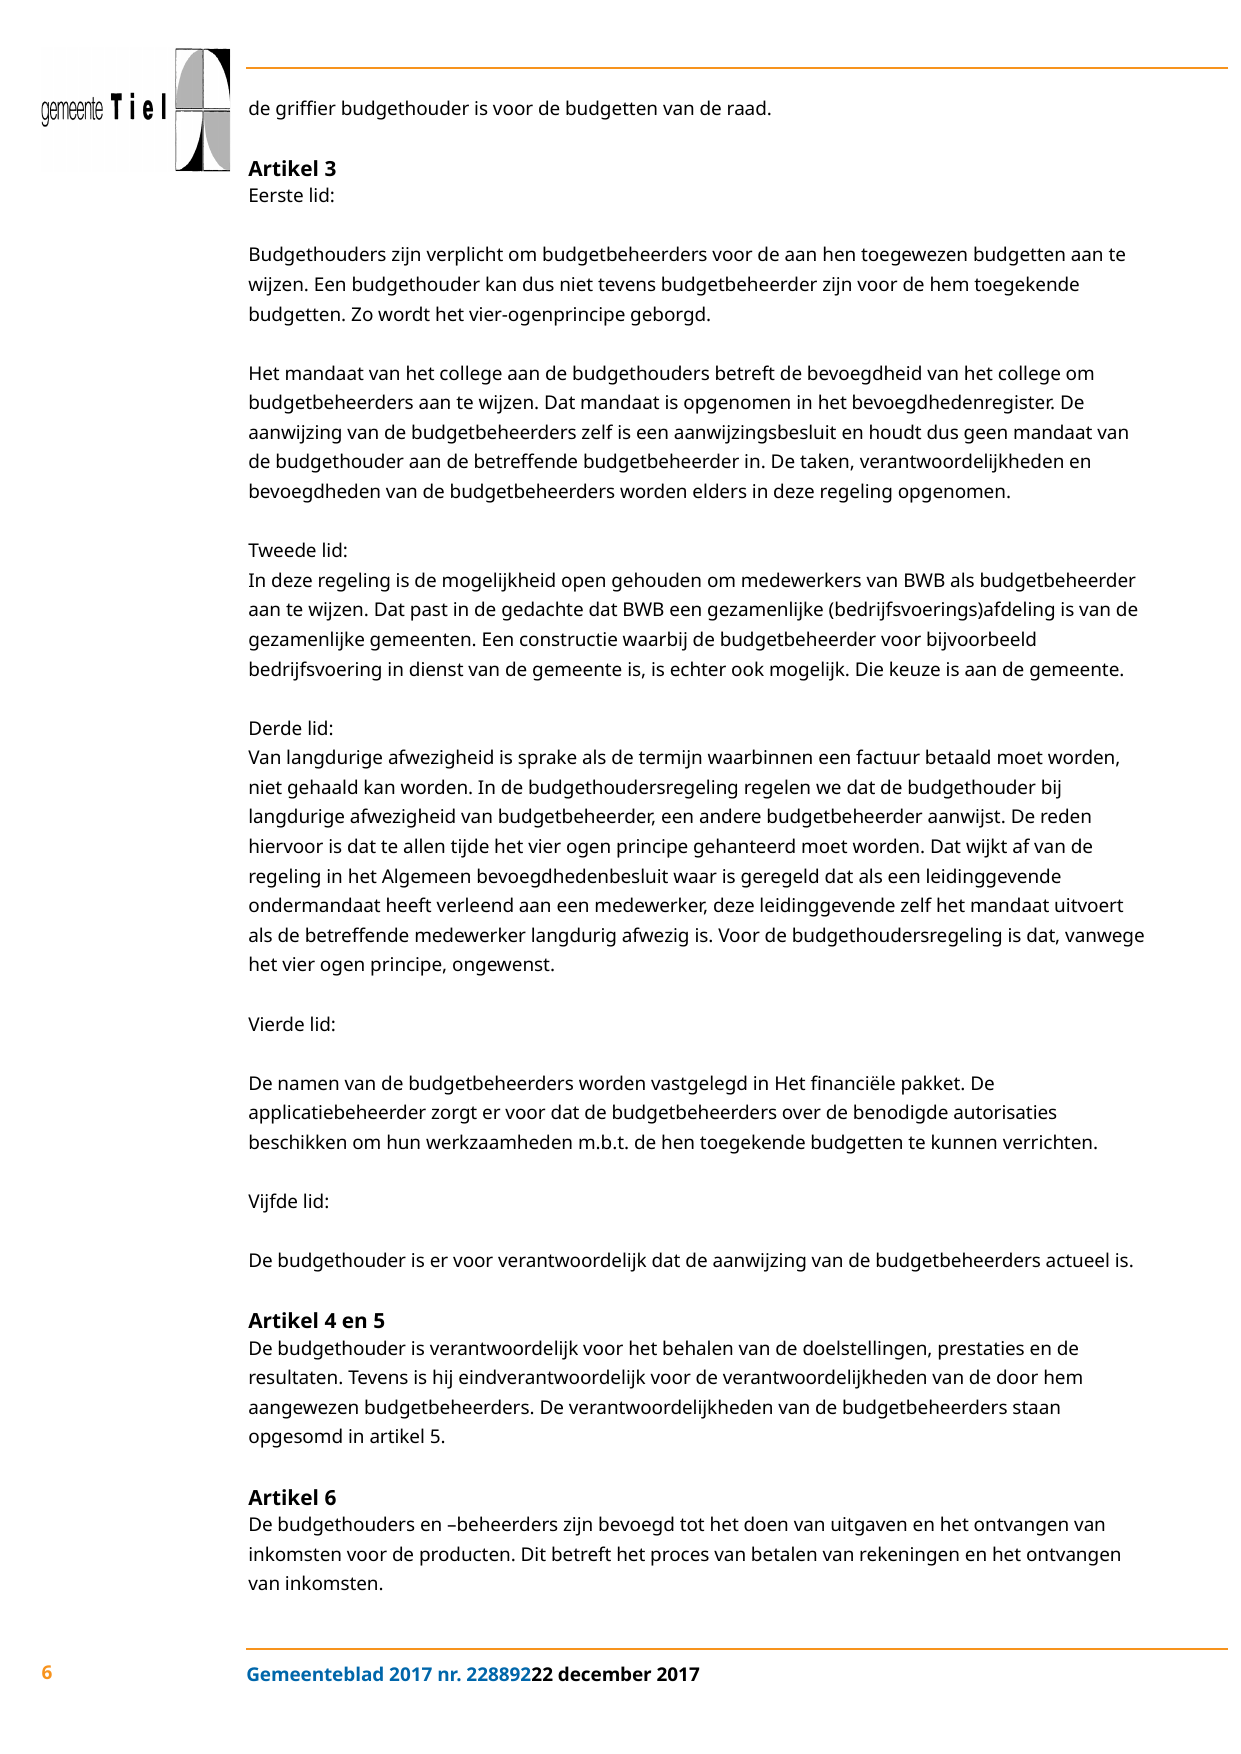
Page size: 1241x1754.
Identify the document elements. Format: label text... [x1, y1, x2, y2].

text De budgethouder is verantwoordelijk voor het behalen van de doelstellingen, prestaties en de resultaten. Tevens is hij eindverantwoordelijk voor de verantwoordelijkheden van de door hem aangewezen budgetbeheerders. De verantwoordelijkheden van de budgetbeheerders staan opgesomd in artikel 5. [248, 1335, 1152, 1449]
text Derde lid: [248, 715, 1152, 741]
text Van langdurige afwezigheid is sprake als de termijn waarbinnen een factuur betaald moet worden, niet gehaald kan worden. In de budgethoudersregeling regelen we dat de budgethouder bij langdurige afwezigheid van budgetbeheerder, een andere budgetbeheerder aanwijst. De reden hiervoor is dat te allen tijde het vier ogen principe gehanteerd moet worden. Dat wijkt af van de regeling in het Algemeen bevoegdhedenbesluit waar is geregeld dat als een leidinggevende ondermandaat heeft verleend aan een medewerker, deze leidinggevende zelf het mandaat uitvoert als de betreffende medewerker langdurig afwezig is. Voor de budgethoudersregeling is dat, vanwege het vier ogen principe, ongewenst. [248, 744, 1152, 977]
text De namen van de budgetbeheerders worden vastgelegd in Het financiële pakket. De applicatiebeheerder zorgt er voor dat de budgetbeheerders over de benodigde autorisaties beschikken om hun werkzaamheden m.b.t. de hen toegekende budgetten te kunnen verrichten. [248, 1070, 1152, 1155]
text Artikel 4 en 5 [248, 1307, 1152, 1335]
text Artikel 3 [248, 154, 1152, 182]
text In deze regeling is de mogelijkheid open gehouden om medewerkers van BWB als budgetbeheerder aan te wijzen. Dat past in de gedachte dat BWB een gezamenlijke (bedrijfsvoerings)afdeling is van de gezamenlijke gemeenten. Een constructie waarbij de budgetbeheerder voor bijvoorbeeld bedrijfsvoering in dienst van de gemeente is, is echter ook mogelijk. Die keuze is aan de gemeente. [248, 567, 1152, 681]
text Eerste lid: [248, 182, 1152, 208]
text Het mandaat van het college aan de budgethouders betreft de bevoegdheid van het college om budgetbeheerders aan te wijzen. Dat mandaat is opgenomen in het bevoegdhedenregister. De aanwijzing van de budgetbeheerders zelf is een aanwijzingsbesluit en houdt dus geen mandaat van de budgethouder aan de betreffende budgetbeheerder in. De taken, verantwoordelijkheden en bevoegdheden van de budgetbeheerders worden elders in deze regeling opgenomen. [248, 360, 1152, 504]
text Vijfde lid: [248, 1188, 1152, 1214]
text De budgethouders en –beheerders zijn bevoegd tot het doen van uitgaven en het ontvangen van inkomsten voor de producten. Dit betreft het proces van betalen van rekeningen en het ontvangen van inkomsten. [248, 1511, 1152, 1596]
text Artikel 6 [248, 1483, 1152, 1511]
picture [41, 47, 231, 172]
text De budgethouder is er voor verantwoordelijk dat de aanwijzing van de budgetbeheerders actueel is. [248, 1247, 1152, 1273]
text Tweede lid: [248, 537, 1152, 563]
text Budgethouders zijn verplicht om budgetbeheerders voor de aan hen toegewezen budgetten aan te wijzen. Een budgethouder kan dus niet tevens budgetbeheerder zijn voor de hem toegekende budgetten. Zo wordt het vier-ogenprincipe geborgd. [248, 242, 1152, 326]
text Vierde lid: [248, 1011, 1152, 1036]
text de griffier budgethouder is voor de budgetten van de raad. [248, 95, 1152, 121]
